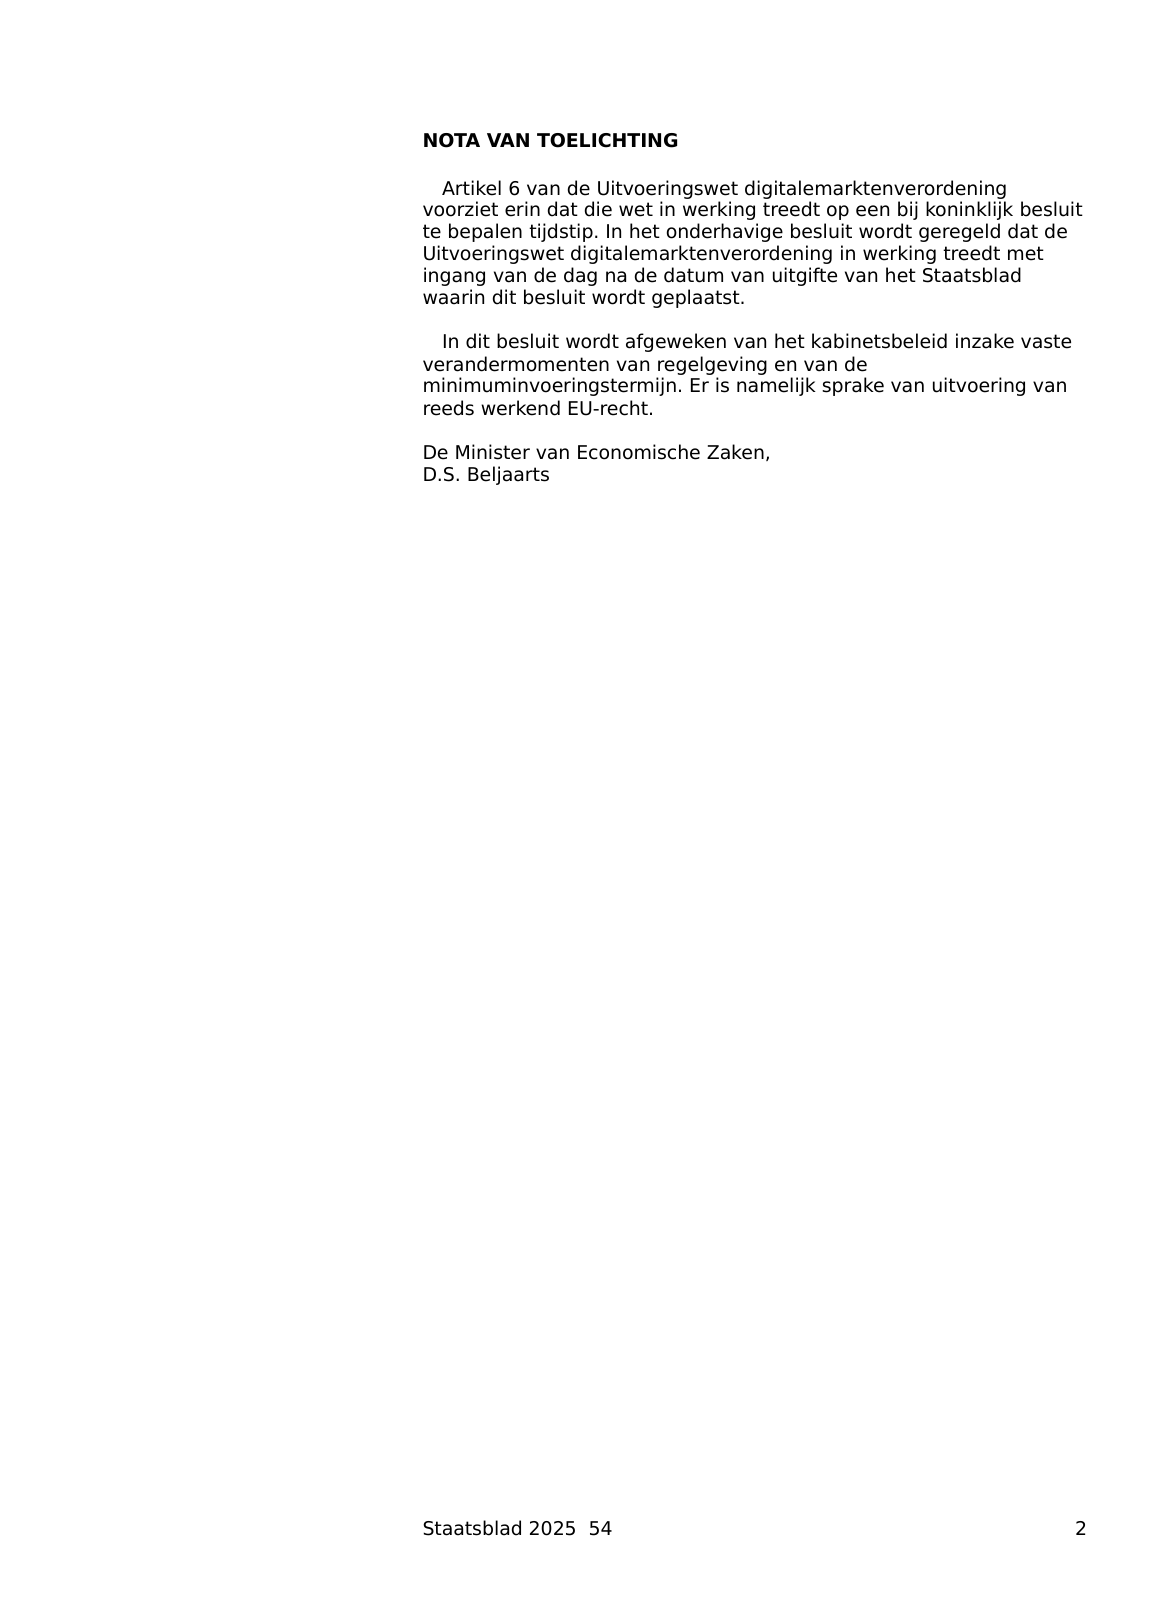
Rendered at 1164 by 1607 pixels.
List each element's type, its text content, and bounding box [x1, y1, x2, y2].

text In dit besluit wordt afgeweken van het kabinetsbeleid inzake vaste verandermomenten van regelgeving en van de minimuminvoeringstermijn. Er is namelijk sprake van uitvoering van reeds werkend EU-recht. [422, 331, 1087, 419]
subtitle NOTA VAN TOELICHTING [422, 130, 1087, 152]
text De Minister van Economische Zaken, D.S. Beljaarts [422, 442, 1087, 486]
text Artikel 6 van de Uitvoeringswet digitalemarktenverordening voorziet erin dat die wet in werking treedt op een bij koninklijk besluit te bepalen tijdstip. In het onderhavige besluit wordt geregeld dat de Uitvoeringswet digitalemarktenverordening in werking treedt met ingang van de dag na de datum van uitgifte van het Staatsblad waarin dit besluit wordt geplaatst. [422, 177, 1087, 309]
